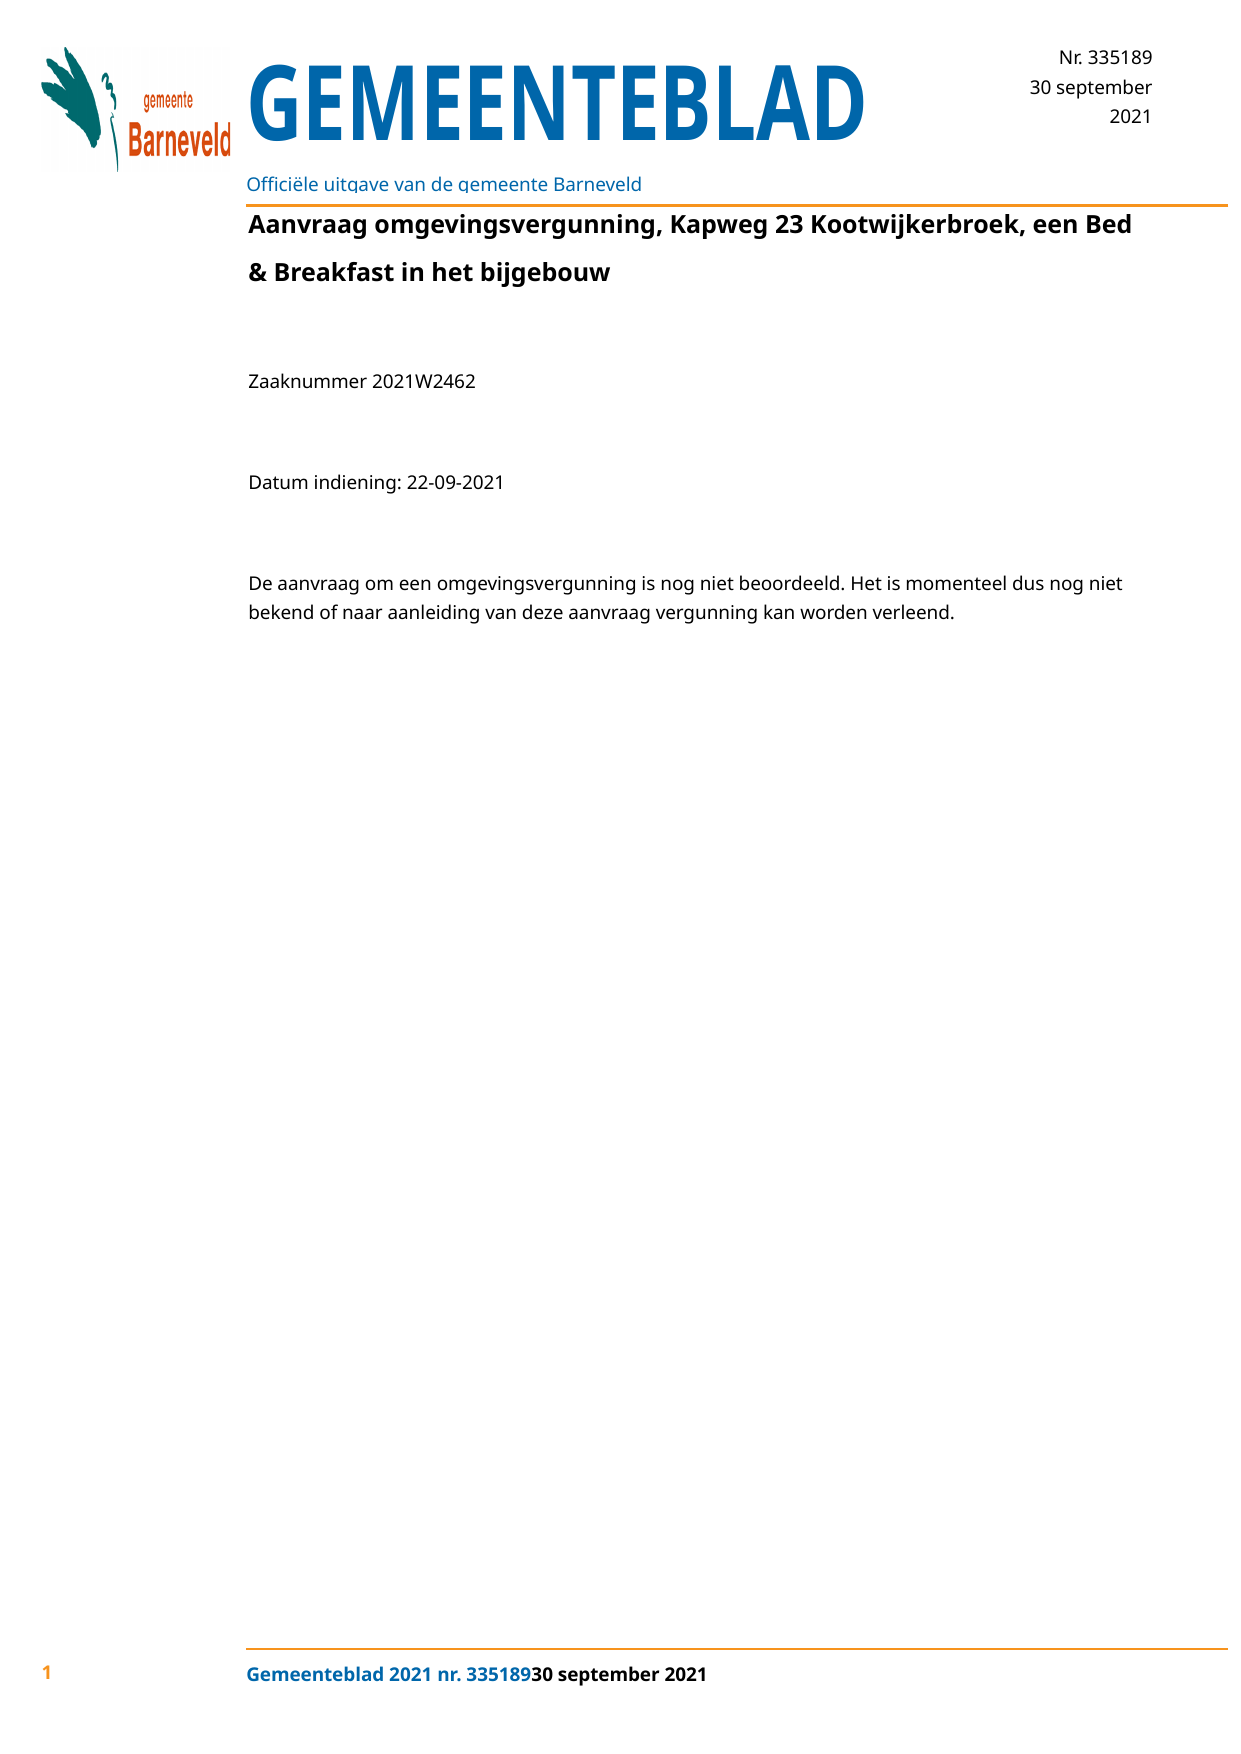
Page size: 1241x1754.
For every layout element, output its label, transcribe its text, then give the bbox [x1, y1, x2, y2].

text De aanvraag om een omgevingsvergunning is nog niet beoordeeld. Het is momenteel dus nog niet bekend of naar aanleiding van deze aanvraag vergunning kan worden verleend. [248, 570, 1152, 625]
text Aanvraag omgevingsvergunning, Kapweg 23 Kootwijkerbroek, een Bed & Breakfast in het bijgebouw [248, 207, 1152, 288]
text Datum indiening: 22-09-2021 [248, 469, 1152, 495]
text Zaaknummer 2021W2462 [248, 368, 1152, 394]
picture [41, 47, 231, 172]
